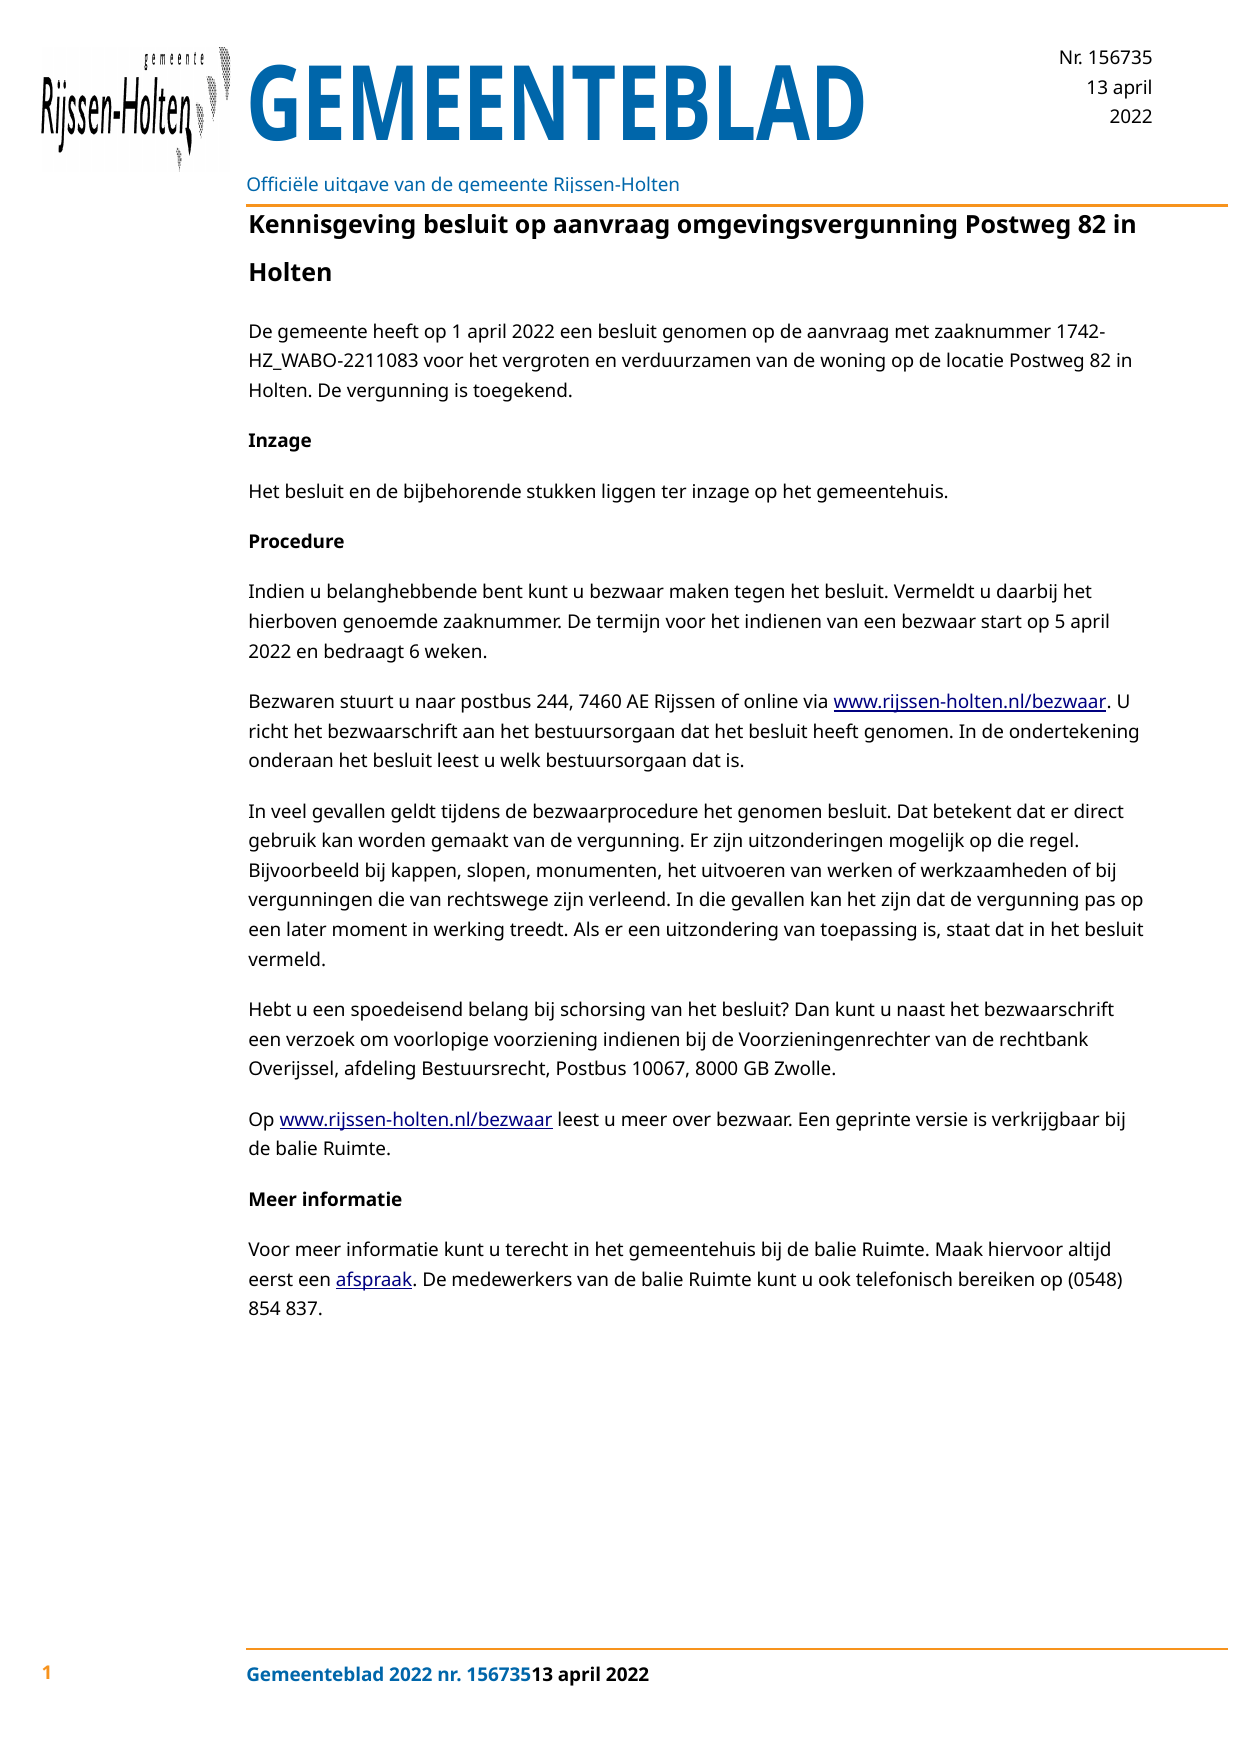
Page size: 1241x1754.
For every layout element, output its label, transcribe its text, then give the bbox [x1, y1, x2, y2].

text Op www.rijssen-holten.nl/bezwaar leest u meer over bezwaar. Een geprinte versie is verkrijgbaar bij de balie Ruimte. [248, 1106, 1152, 1161]
text Het besluit en de bijbehorende stukken liggen ter inzage op het gemeentehuis. [248, 478, 1152, 504]
text Inzage [248, 427, 1152, 453]
text Voor meer informatie kunt u terecht in het gemeentehuis bij de balie Ruimte. Maak hiervoor altijd eerst een afspraak. De medewerkers van de balie Ruimte kunt u ook telefonisch bereiken op (0548) 854 837. [248, 1236, 1152, 1321]
text De gemeente heeft op 1 april 2022 een besluit genomen op de aanvraag met zaaknummer 1742-HZ_WABO-2211083 voor het vergroten en verduurzamen van de woning op de locatie Postweg 82 in Holten. De vergunning is toegekend. [248, 318, 1152, 403]
text Bezwaren stuurt u naar postbus 244, 7460 AE Rijssen of online via www.rijssen-holten.nl/bezwaar. U richt het bezwaarschrift aan het bestuursorgaan dat het besluit heeft genomen. In de ondertekening onderaan het besluit leest u welk bestuursorgaan dat is. [248, 688, 1152, 773]
picture [41, 47, 231, 172]
text Procedure [248, 528, 1152, 554]
text Meer informatie [248, 1186, 1152, 1212]
text Hebt u een spoedeisend belang bij schorsing van het besluit? Dan kunt u naast het bezwaarschrift een verzoek om voorlopige voorziening indienen bij de Voorzieningenrechter van de rechtbank Overijssel, afdeling Bestuursrecht, Postbus 10067, 8000 GB Zwolle. [248, 996, 1152, 1081]
text Kennisgeving besluit op aanvraag omgevingsvergunning Postweg 82 in Holten [248, 207, 1152, 288]
text Indien u belanghebbende bent kunt u bezwaar maken tegen het besluit. Vermeldt u daarbij het hierboven genoemde zaaknummer. De termijn voor het indienen van een bezwaar start op 5 april 2022 en bedraagt 6 weken. [248, 579, 1152, 664]
text In veel gevallen geldt tijdens de bezwaarprocedure het genomen besluit. Dat betekent dat er direct gebruik kan worden gemaakt van de vergunning. Er zijn uitzonderingen mogelijk op die regel. Bijvoorbeeld bij kappen, slopen, monumenten, het uitvoeren van werken of werkzaamheden of bij vergunningen die van rechtswege zijn verleend. In die gevallen kan het zijn dat de vergunning pas op een later moment in werking treedt. Als er een uitzondering van toepassing is, staat dat in het besluit vermeld. [248, 798, 1152, 972]
